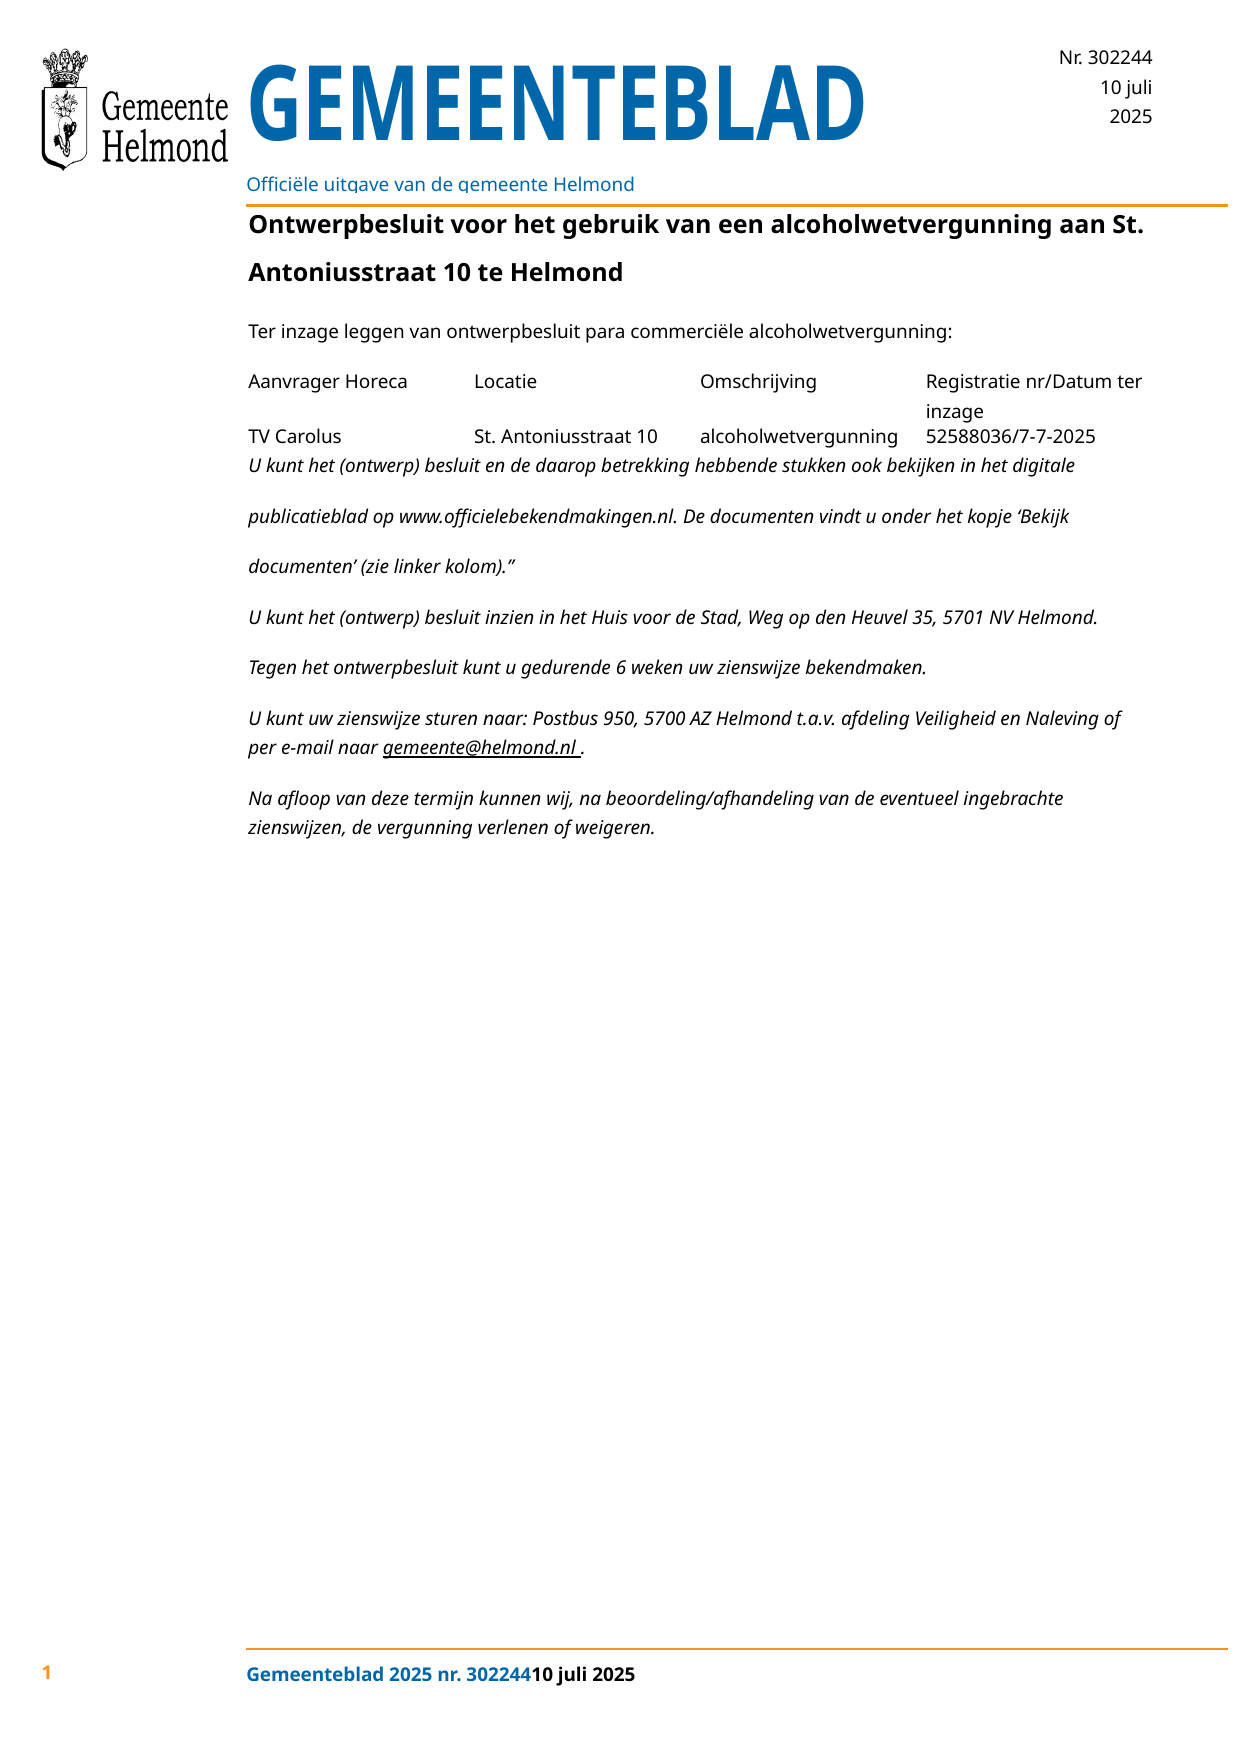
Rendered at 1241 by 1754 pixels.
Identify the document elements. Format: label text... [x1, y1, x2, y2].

table_header Locatie [474, 369, 700, 424]
table_header Aanvrager Horeca [248, 369, 474, 424]
text publicatieblad op www.officielebekendmakingen.nl. De documenten vindt u onder het kopje ‘Bekijk [248, 503, 1152, 529]
text Na afloop van deze termijn kunnen wij, na beoordeling/afhandeling van de eventueel ingebrachte zienswijzen, de vergunning verlenen of weigeren. [248, 785, 1152, 840]
table_cell TV Carolus [248, 424, 474, 449]
text U kunt uw zienswijze sturen naar: Postbus 950, 5700 AZ Helmond t.a.v. afdeling Veiligheid en Naleving of per e-mail naar gemeente@helmond.nl . [248, 705, 1152, 760]
table_header Omschrijving [700, 369, 926, 424]
text Tegen het ontwerpbesluit kunt u gedurende 6 weken uw zienswijze bekendmaken. [248, 654, 1152, 680]
text documenten’ (zie linker kolom).” [248, 553, 1152, 579]
table_cell St. Antoniusstraat 10 [474, 424, 700, 449]
table_cell 52588036/7-7-2025 [926, 424, 1152, 449]
text Ontwerpbesluit voor het gebruik van een alcoholwetvergunning aan St. Antoniusstraat 10 te Helmond [248, 207, 1152, 288]
table_header Registratie nr/Datum ter inzage [926, 369, 1152, 424]
picture [41, 47, 231, 172]
text U kunt het (ontwerp) besluit inzien in het Huis voor de Stad, Weg op den Heuvel 35, 5701 NV Helmond. [248, 604, 1152, 630]
text U kunt het (ontwerp) besluit en de daarop betrekking hebbende stukken ook bekijken in het digitale [248, 453, 1152, 478]
table_cell alcoholwetvergunning [700, 424, 926, 449]
text Ter inzage leggen van ontwerpbesluit para commerciële alcoholwetvergunning: [248, 318, 1152, 344]
